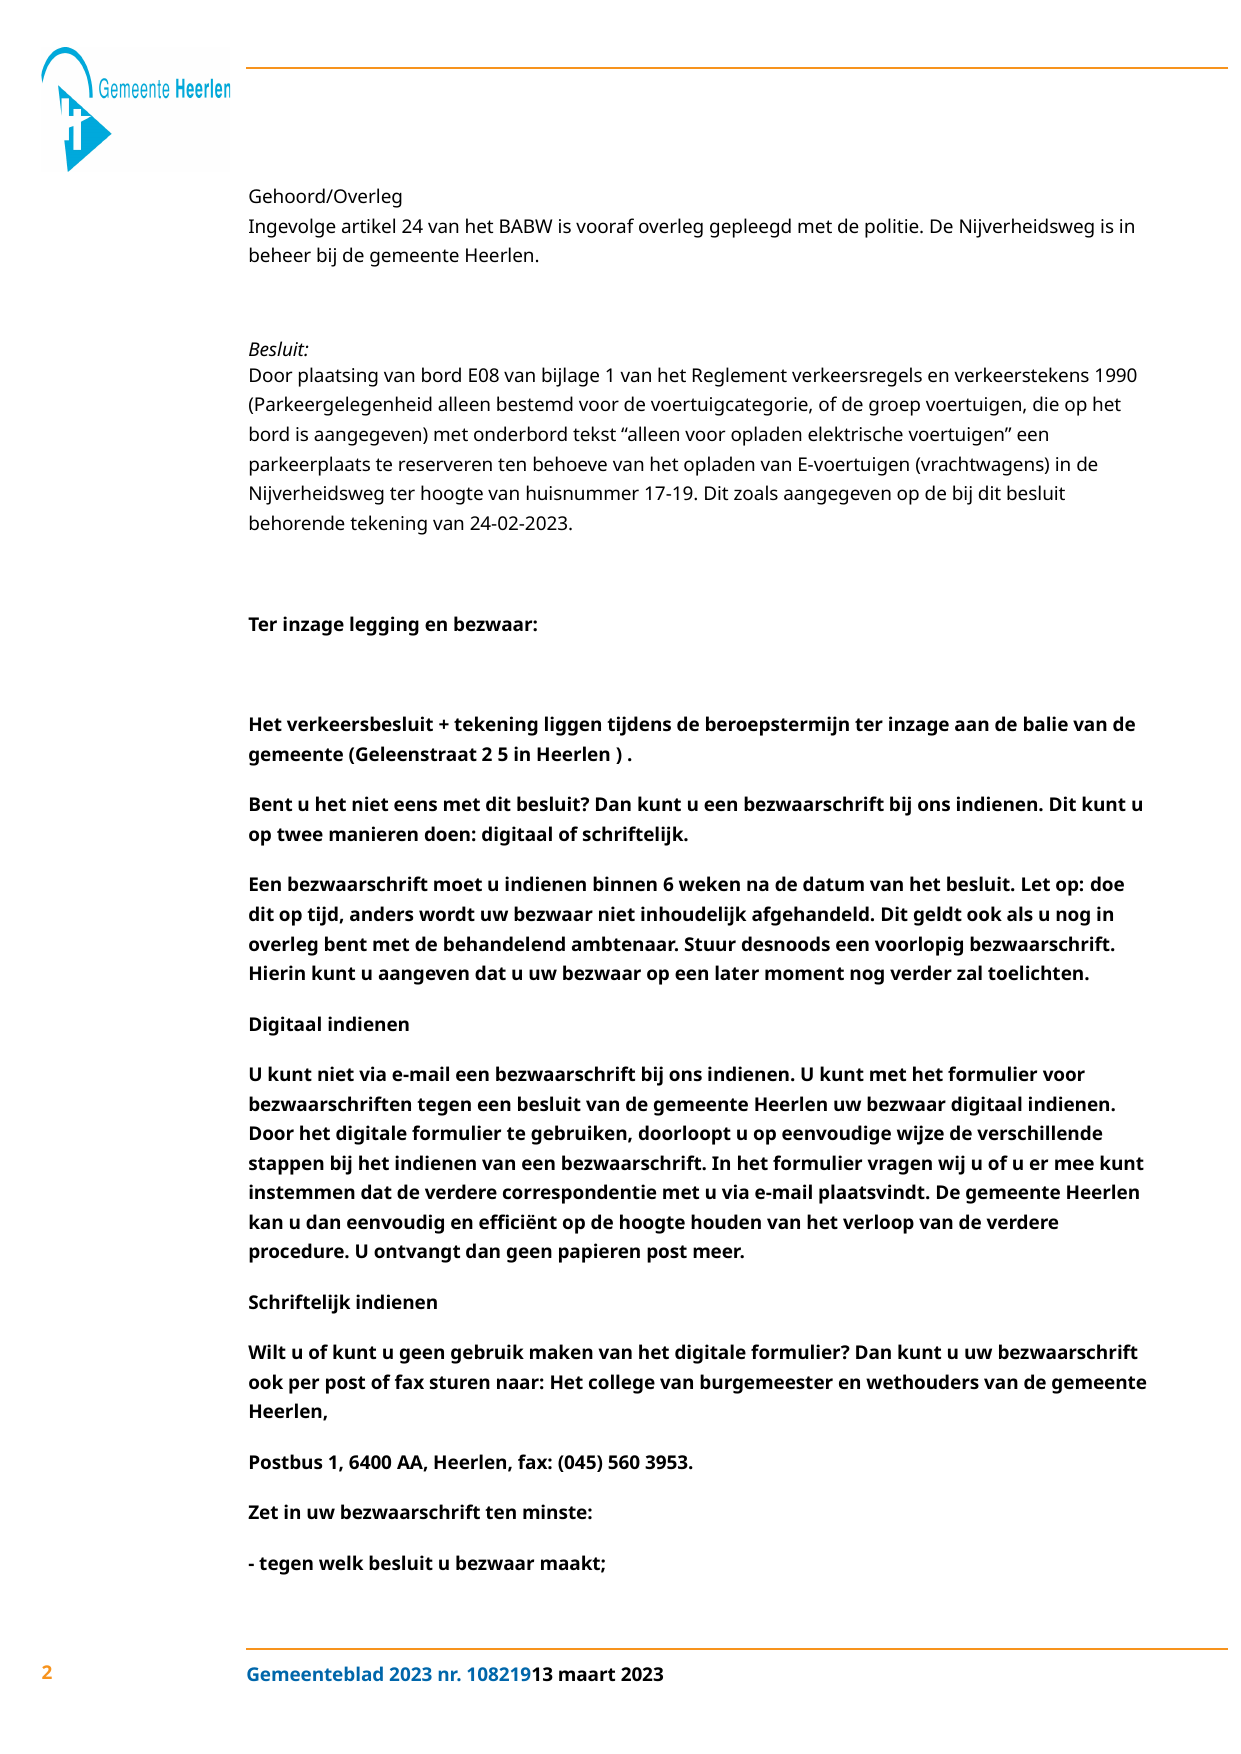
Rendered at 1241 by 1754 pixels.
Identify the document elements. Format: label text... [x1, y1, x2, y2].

text Schriftelijk indienen [248, 1289, 1152, 1315]
text Besluit: [248, 336, 1152, 362]
text Het verkeersbesluit + tekening liggen tijdens de beroepstermijn ter inzage aan de balie van de gemeente (Geleenstraat 2 5 in Heerlen ) . [248, 712, 1152, 767]
text Ter inzage legging en bezwaar: [248, 611, 1152, 636]
text Wilt u of kunt u geen gebruik maken van het digitale formulier? Dan kunt u uw bezwaarschrift ook per post of fax sturen naar: Het college van burgemeester en wethouders van de gemeente Heerlen, [248, 1339, 1152, 1424]
text Digitaal indienen [248, 1011, 1152, 1036]
text Bent u het niet eens met dit besluit? Dan kunt u een bezwaarschrift bij ons indienen. Dit kunt u op twee manieren doen: digitaal of schriftelijk. [248, 792, 1152, 847]
text Door plaatsing van bord E08 van bijlage 1 van het Reglement verkeersregels en verkeerstekens 1990 (Parkeergelegenheid alleen bestemd voor de voertuigcategorie, of de groep voertuigen, die op het bord is aangegeven) met onderbord tekst “alleen voor opladen elektrische voertuigen” een parkeerplaats te reserveren ten behoeve van het opladen van E-voertuigen (vrachtwagens) in de Nijverheidsweg ter hoogte van huisnummer 17-19. Dit zoals aangegeven op de bij dit besluit behorende tekening van 24-02-2023. [248, 362, 1152, 536]
text - tegen welk besluit u bezwaar maakt; [248, 1550, 1152, 1576]
text Gehoord/Overleg [248, 183, 1152, 209]
text Een bezwaarschrift moet u indienen binnen 6 weken na de datum van het besluit. Let op: doe dit op tijd, anders wordt uw bezwaar niet inhoudelijk afgehandeld. Dit geldt ook als u nog in overleg bent met de behandelend ambtenaar. Stuur desnoods een voorlopig bezwaarschrift. Hierin kunt u aangeven dat u uw bezwaar op een later moment nog verder zal toelichten. [248, 872, 1152, 986]
text Zet in uw bezwaarschrift ten minste: [248, 1499, 1152, 1525]
picture [41, 47, 59, 70]
text U kunt niet via e-mail een bezwaarschrift bij ons indienen. U kunt met het formulier voor bezwaarschriften tegen een besluit van de gemeente Heerlen uw bezwaar digitaal indienen. Door het digitale formulier te gebruiken, doorloopt u op eenvoudige wijze de verschillende stappen bij het indienen van een bezwaarschrift. In het formulier vragen wij u of u er mee kunt instemmen dat de verdere correspondentie met u via e-mail plaatsvindt. De gemeente Heerlen kan u dan eenvoudig en efficiënt op de hoogte houden van het verloop van de verdere procedure. U ontvangt dan geen papieren post meer. [248, 1061, 1152, 1264]
text Postbus 1, 6400 AA, Heerlen, fax: (045) 560 3953. [248, 1449, 1152, 1475]
picture [41, 47, 231, 172]
text Ingevolge artikel 24 van het BABW is vooraf overleg gepleegd met de politie. De Nijverheidsweg is in beheer bij de gemeente Heerlen. [248, 213, 1152, 268]
